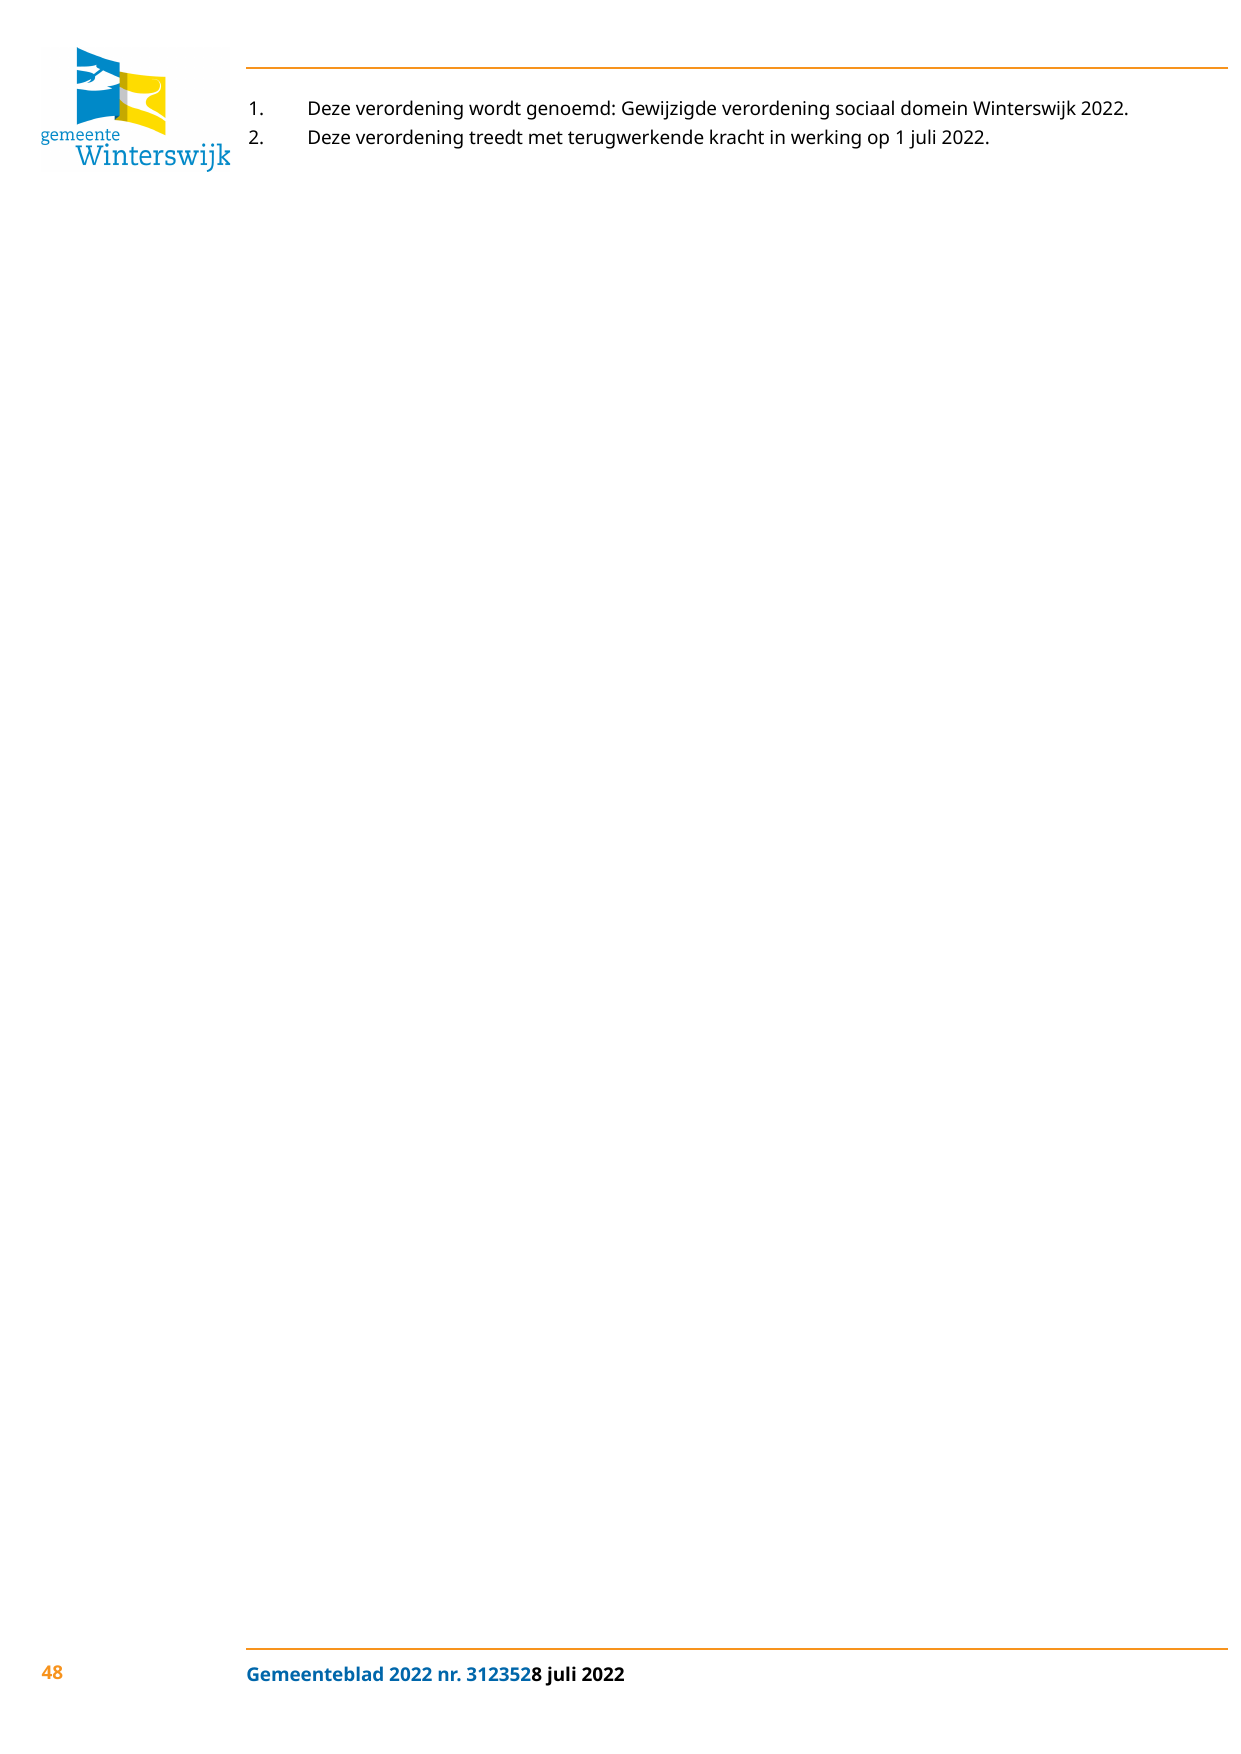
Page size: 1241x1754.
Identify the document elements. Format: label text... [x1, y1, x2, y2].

picture [225, 153, 231, 162]
picture [41, 47, 231, 172]
list Deze verordening treedt met terugwerkende kracht in werking op 1 juli 2022. [248, 124, 1152, 150]
list Deze verordening wordt genoemd: Gewijzigde verordening sociaal domein Winterswijk 2022. [248, 95, 1152, 121]
